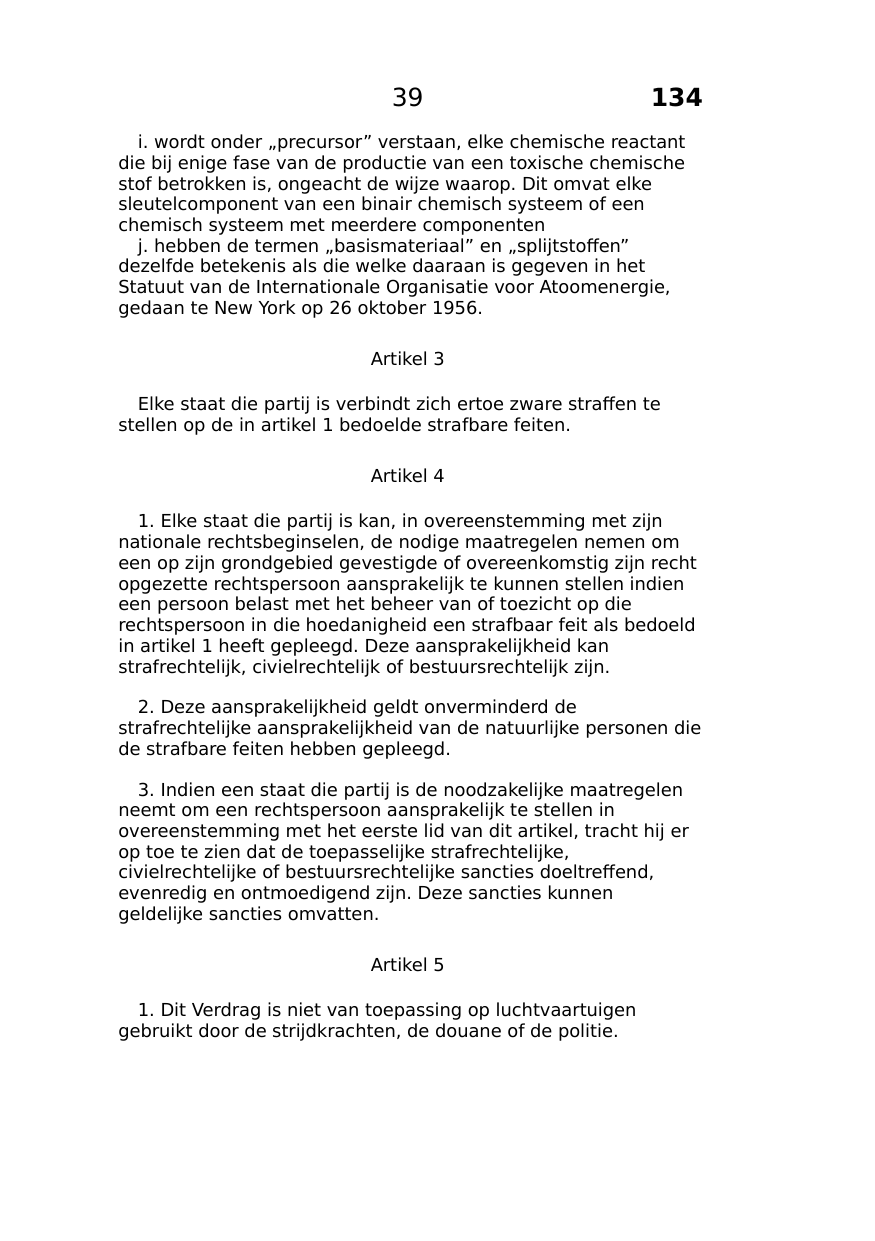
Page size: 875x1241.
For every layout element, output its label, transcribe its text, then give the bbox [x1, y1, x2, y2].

text j. hebben de termen „basismateriaal” en „splijtstoffen” dezelfde betekenis als die welke daaraan is gegeven in het Statuut van de Internationale Organisatie voor Atoomenergie, gedaan te New York op 26 oktober 1956. [118, 236, 703, 318]
subtitle Artikel 4 [118, 466, 703, 486]
text 3. Indien een staat die partij is de noodzakelijke maatregelen neemt om een rechtspersoon aansprakelijk te stellen in overeenstemming met het eerste lid van dit artikel, tracht hij er op toe te zien dat de toepasselijke strafrechtelijke, civielrechtelijke of bestuursrechtelijke sancties doeltreffend, evenredig en ontmoedigend zijn. Deze sancties kunnen geldelijke sancties omvatten. [118, 779, 703, 924]
text Elke staat die partij is verbindt zich ertoe zware straffen te stellen op de in artikel 1 bedoelde strafbare feiten. [118, 394, 703, 436]
subtitle Artikel 5 [118, 954, 703, 975]
text 1. Dit Verdrag is niet van toepassing op luchtvaartuigen gebruikt door de strijdkrachten, de douane of de politie. [118, 1000, 703, 1042]
subtitle Artikel 3 [118, 348, 703, 369]
text 2. Deze aansprakelijkheid geldt onverminderd de strafrechtelijke aansprakelijkheid van de natuurlijke personen die de strafbare feiten hebben gepleegd. [118, 697, 703, 759]
text i. wordt onder „precursor” verstaan, elke chemische reactant die bij enige fase van de productie van een toxische chemische stof betrokken is, ongeacht de wijze waarop. Dit omvat elke sleutelcomponent van een binair chemisch systeem of een chemisch systeem met meerdere componenten [118, 132, 703, 236]
text 1. Elke staat die partij is kan, in overeenstemming met zijn nationale rechtsbeginselen, de nodige maatregelen nemen om een op zijn grondgebied gevestigde of overeenkomstig zijn recht opgezette rechtspersoon aansprakelijk te kunnen stellen indien een persoon belast met het beheer van of toezicht op die rechtspersoon in die hoedanigheid een strafbaar feit als bedoeld in artikel 1 heeft gepleegd. Deze aansprakelijkheid kan strafrechtelijk, civielrechtelijk of bestuursrechtelijk zijn. [118, 511, 703, 677]
